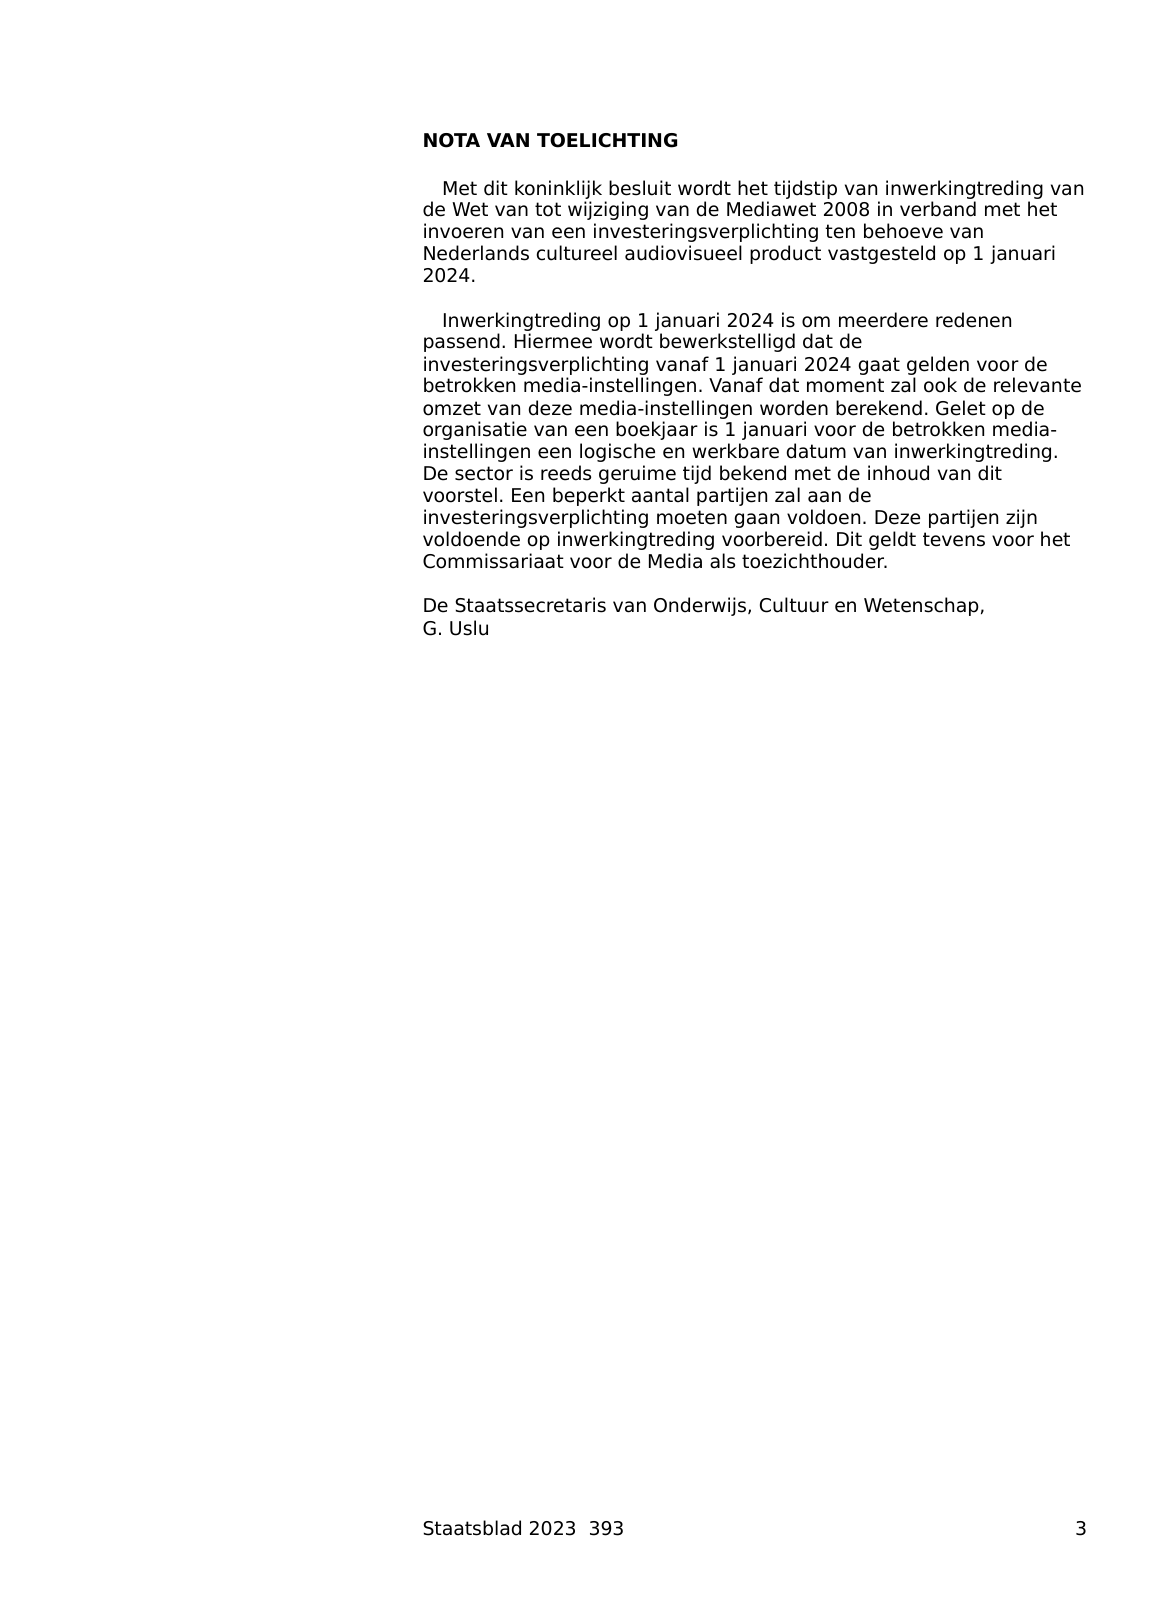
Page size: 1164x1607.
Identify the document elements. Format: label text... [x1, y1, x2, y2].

subtitle NOTA VAN TOELICHTING [422, 130, 1087, 152]
text De Staatssecretaris van Onderwijs, Cultuur en Wetenschap, G. Uslu [422, 595, 1087, 639]
text Inwerkingtreding op 1 januari 2024 is om meerdere redenen passend. Hiermee wordt bewerkstelligd dat de investeringsverplichting vanaf 1 januari 2024 gaat gelden voor de betrokken media-instellingen. Vanaf dat moment zal ook de relevante omzet van deze media-instellingen worden berekend. Gelet op de organisatie van een boekjaar is 1 januari voor de betrokken media-instellingen een logische en werkbare datum van inwerkingtreding. De sector is reeds geruime tijd bekend met de inhoud van dit voorstel. Een beperkt aantal partijen zal aan de investeringsverplichting moeten gaan voldoen. Deze partijen zijn voldoende op inwerkingtreding voorbereid. Dit geldt tevens voor het Commissariaat voor de Media als toezichthouder. [422, 309, 1087, 573]
text Met dit koninklijk besluit wordt het tijdstip van inwerkingtreding van de Wet van tot wijziging van de Mediawet 2008 in verband met het invoeren van een investeringsverplichting ten behoeve van Nederlands cultureel audiovisueel product vastgesteld op 1 januari 2024. [422, 177, 1087, 287]
